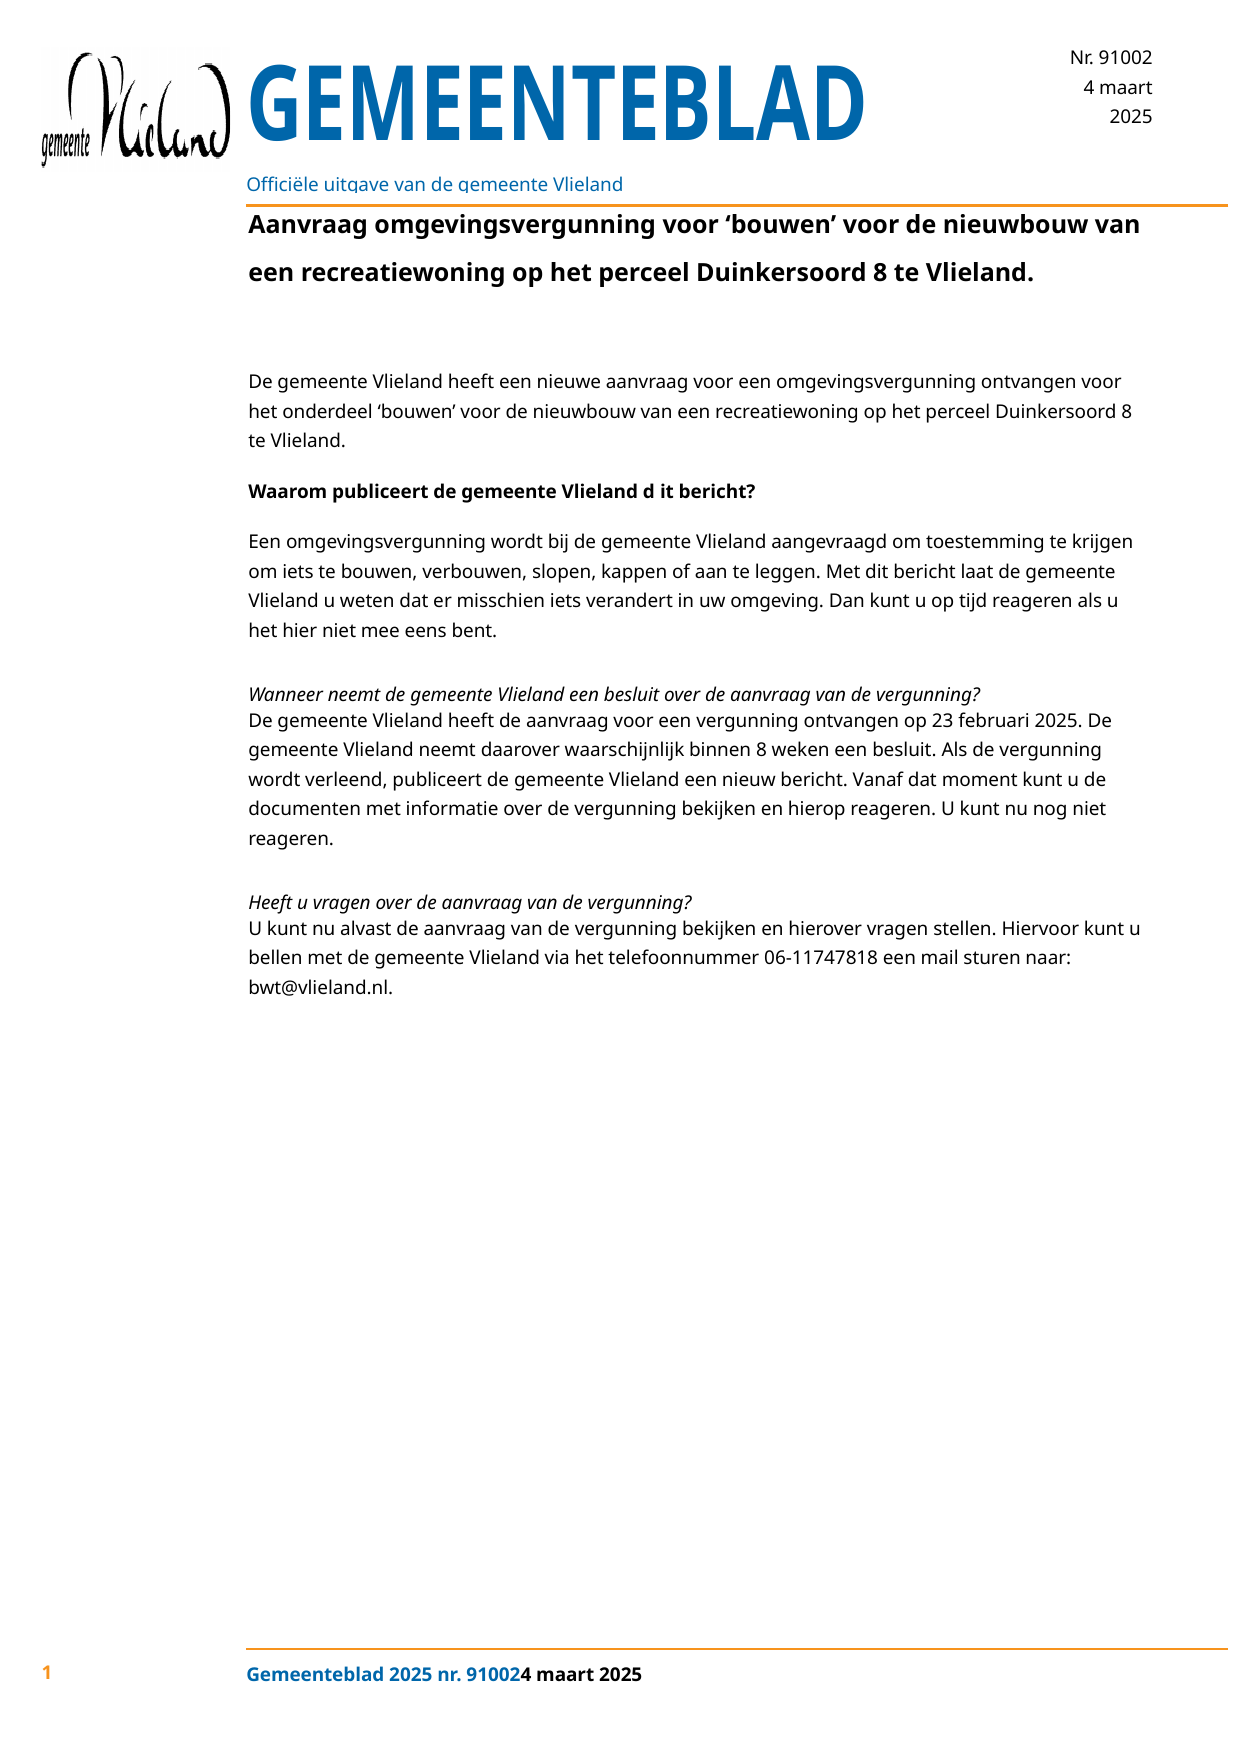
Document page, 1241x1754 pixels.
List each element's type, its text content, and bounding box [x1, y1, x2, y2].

text Heeft u vragen over de aanvraag van de vergunning? [248, 889, 1152, 915]
text Wanneer neemt de gemeente Vlieland een besluit over de aanvraag van de vergunning? [248, 681, 1152, 707]
text De gemeente Vlieland heeft de aanvraag voor een vergunning ontvangen op 23 februari 2025. De gemeente Vlieland neemt daarover waarschijnlijk binnen 8 weken een besluit. Als de vergunning wordt verleend, publiceert de gemeente Vlieland een nieuw bericht. Vanaf dat moment kunt u de documenten met informatie over de vergunning bekijken en hierop reageren. U kunt nu nog niet reageren. [248, 707, 1152, 851]
text Waarom publiceert de gemeente Vlieland d it bericht? [248, 478, 1152, 504]
text De gemeente Vlieland heeft een nieuwe aanvraag voor een omgevingsvergunning ontvangen voor het onderdeel ‘bouwen’ voor de nieuwbouw van een recreatiewoning op het perceel Duinkersoord 8 te Vlieland. [248, 368, 1152, 453]
text U kunt nu alvast de aanvraag van de vergunning bekijken en hierover vragen stellen. Hiervoor kunt u bellen met de gemeente Vlieland via het telefoonnummer 06-11747818 een mail sturen naar: bwt@vlieland.nl. [248, 915, 1152, 1000]
text Aanvraag omgevingsvergunning voor ‘bouwen’ voor de nieuwbouw van een recreatiewoning op het perceel Duinkersoord 8 te Vlieland. [248, 207, 1152, 288]
picture [41, 47, 231, 172]
text Een omgevingsvergunning wordt bij de gemeente Vlieland aangevraagd om toestemming te krijgen om iets te bouwen, verbouwen, slopen, kappen of aan te leggen. Met dit bericht laat de gemeente Vlieland u weten dat er misschien iets verandert in uw omgeving. Dan kunt u op tijd reageren als u het hier niet mee eens bent. [248, 528, 1152, 643]
